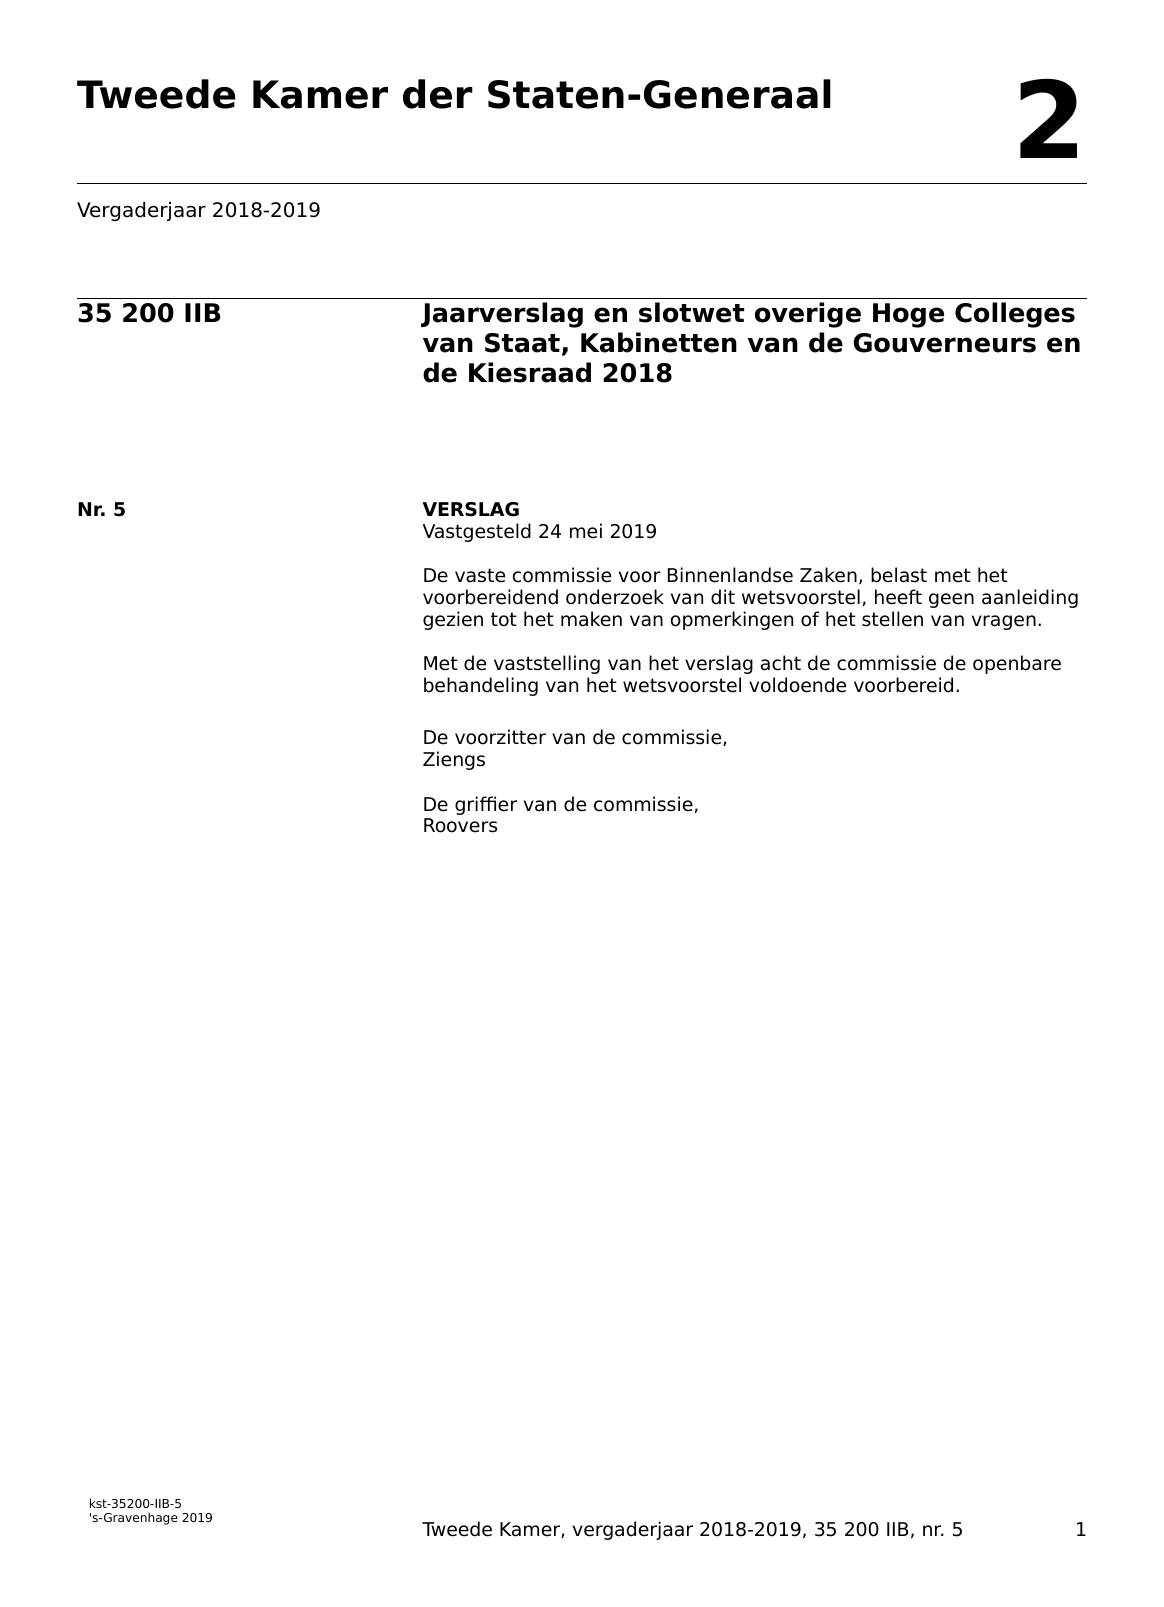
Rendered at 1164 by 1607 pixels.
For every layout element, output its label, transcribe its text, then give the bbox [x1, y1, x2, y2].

text Vastgesteld 24 mei 2019 [422, 521, 1087, 543]
table_header Tweede Kamer der Staten-Generaal [77, 59, 886, 183]
text kst-35200-IIB-5 [88, 1497, 323, 1511]
table_cell Vergaderjaar 2018-2019 [77, 184, 1087, 298]
text Met de vaststelling van het verslag acht de commissie de openbare behandeling van het wetsvoorstel voldoende voorbereid. [422, 653, 1087, 697]
subtitle 35 200 IIB Jaarverslag en slotwet overige Hoge Colleges van Staat, Kabinetten van de Gouverneurs en de Kiesraad 2018 [77, 299, 1087, 388]
text De vaste commissie voor Binnenlandse Zaken, belast met het voorbereidend onderzoek van dit wetsvoorstel, heeft geen aanleiding gezien tot het maken van opmerkingen of het stellen van vragen. [422, 565, 1087, 631]
text De voorzitter van de commissie, Ziengs [422, 727, 1087, 771]
subtitle Nr. 5 VERSLAG [77, 499, 1087, 521]
table_header 2 [886, 59, 1087, 183]
text De griffier van de commissie, Roovers [422, 793, 1087, 837]
text 's-Gravenhage 2019 [88, 1511, 323, 1525]
